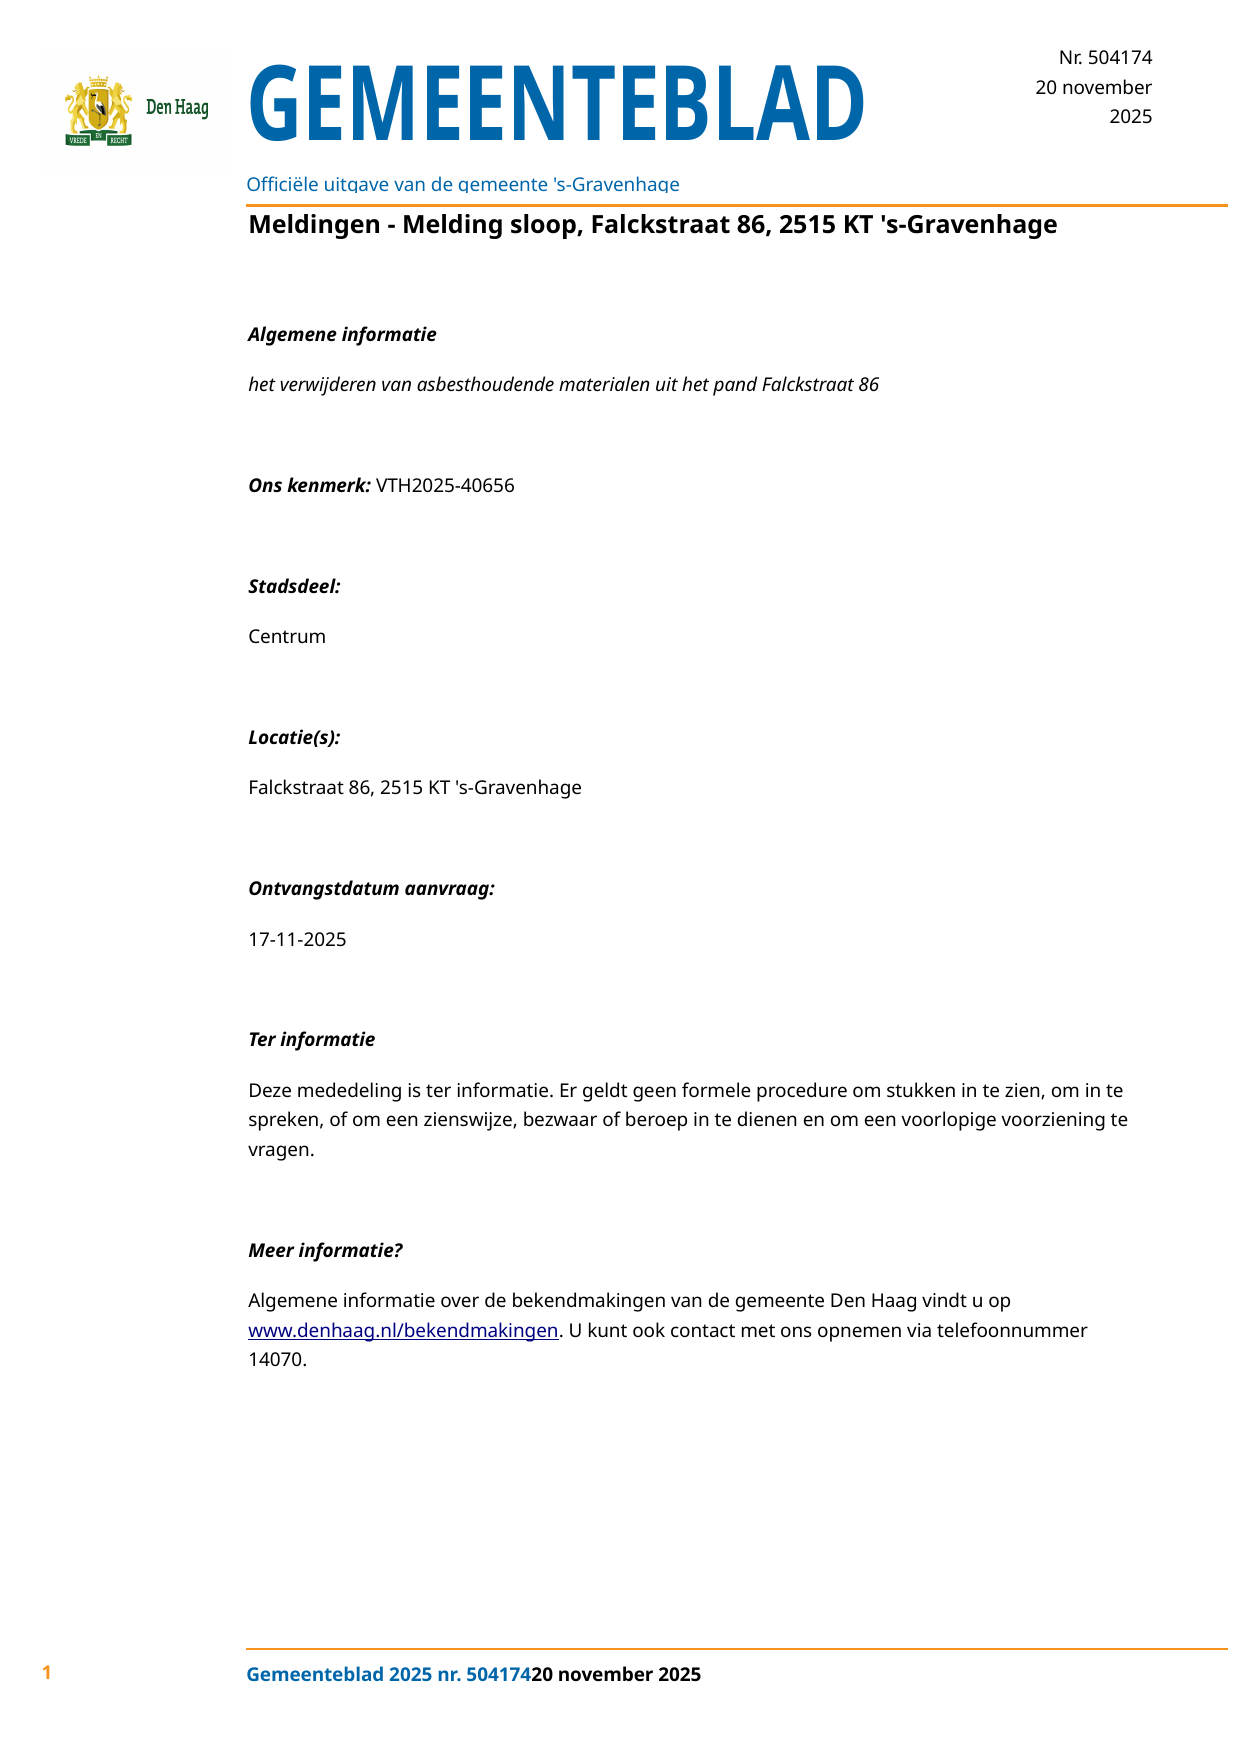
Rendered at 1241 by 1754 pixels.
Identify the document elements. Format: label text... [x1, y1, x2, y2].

text het verwijderen van asbesthoudende materialen uit het pand Falckstraat 86 [248, 371, 1152, 397]
text Deze mededeling is ter informatie. Er geldt geen formele procedure om stukken in te zien, om in te spreken, of om een zienswijze, bezwaar of beroep in te dienen en om een voorlopige voorziening te vragen. [248, 1077, 1152, 1162]
text Centrum [248, 623, 1152, 649]
text Meldingen - Melding sloop, Falckstraat 86, 2515 KT 's-Gravenhage [248, 207, 1152, 241]
text Algemene informatie [248, 321, 1152, 346]
text Algemene informatie over de bekendmakingen van de gemeente Den Haag vindt u op www.denhaag.nl/bekendmakingen. U kunt ook contact met ons opnemen via telefoonnummer 14070. [248, 1287, 1152, 1372]
text Ontvangstdatum aanvraag: [248, 875, 1152, 901]
text Meer informatie? [248, 1237, 1152, 1263]
text Ons kenmerk: VTH2025-40656 [248, 472, 1152, 498]
text Locatie(s): [248, 724, 1152, 750]
text Stadsdeel: [248, 573, 1152, 598]
text 17-11-2025 [248, 926, 1152, 951]
text Ter informatie [248, 1027, 1152, 1052]
picture [41, 47, 231, 172]
text Falckstraat 86, 2515 KT 's-Gravenhage [248, 774, 1152, 800]
